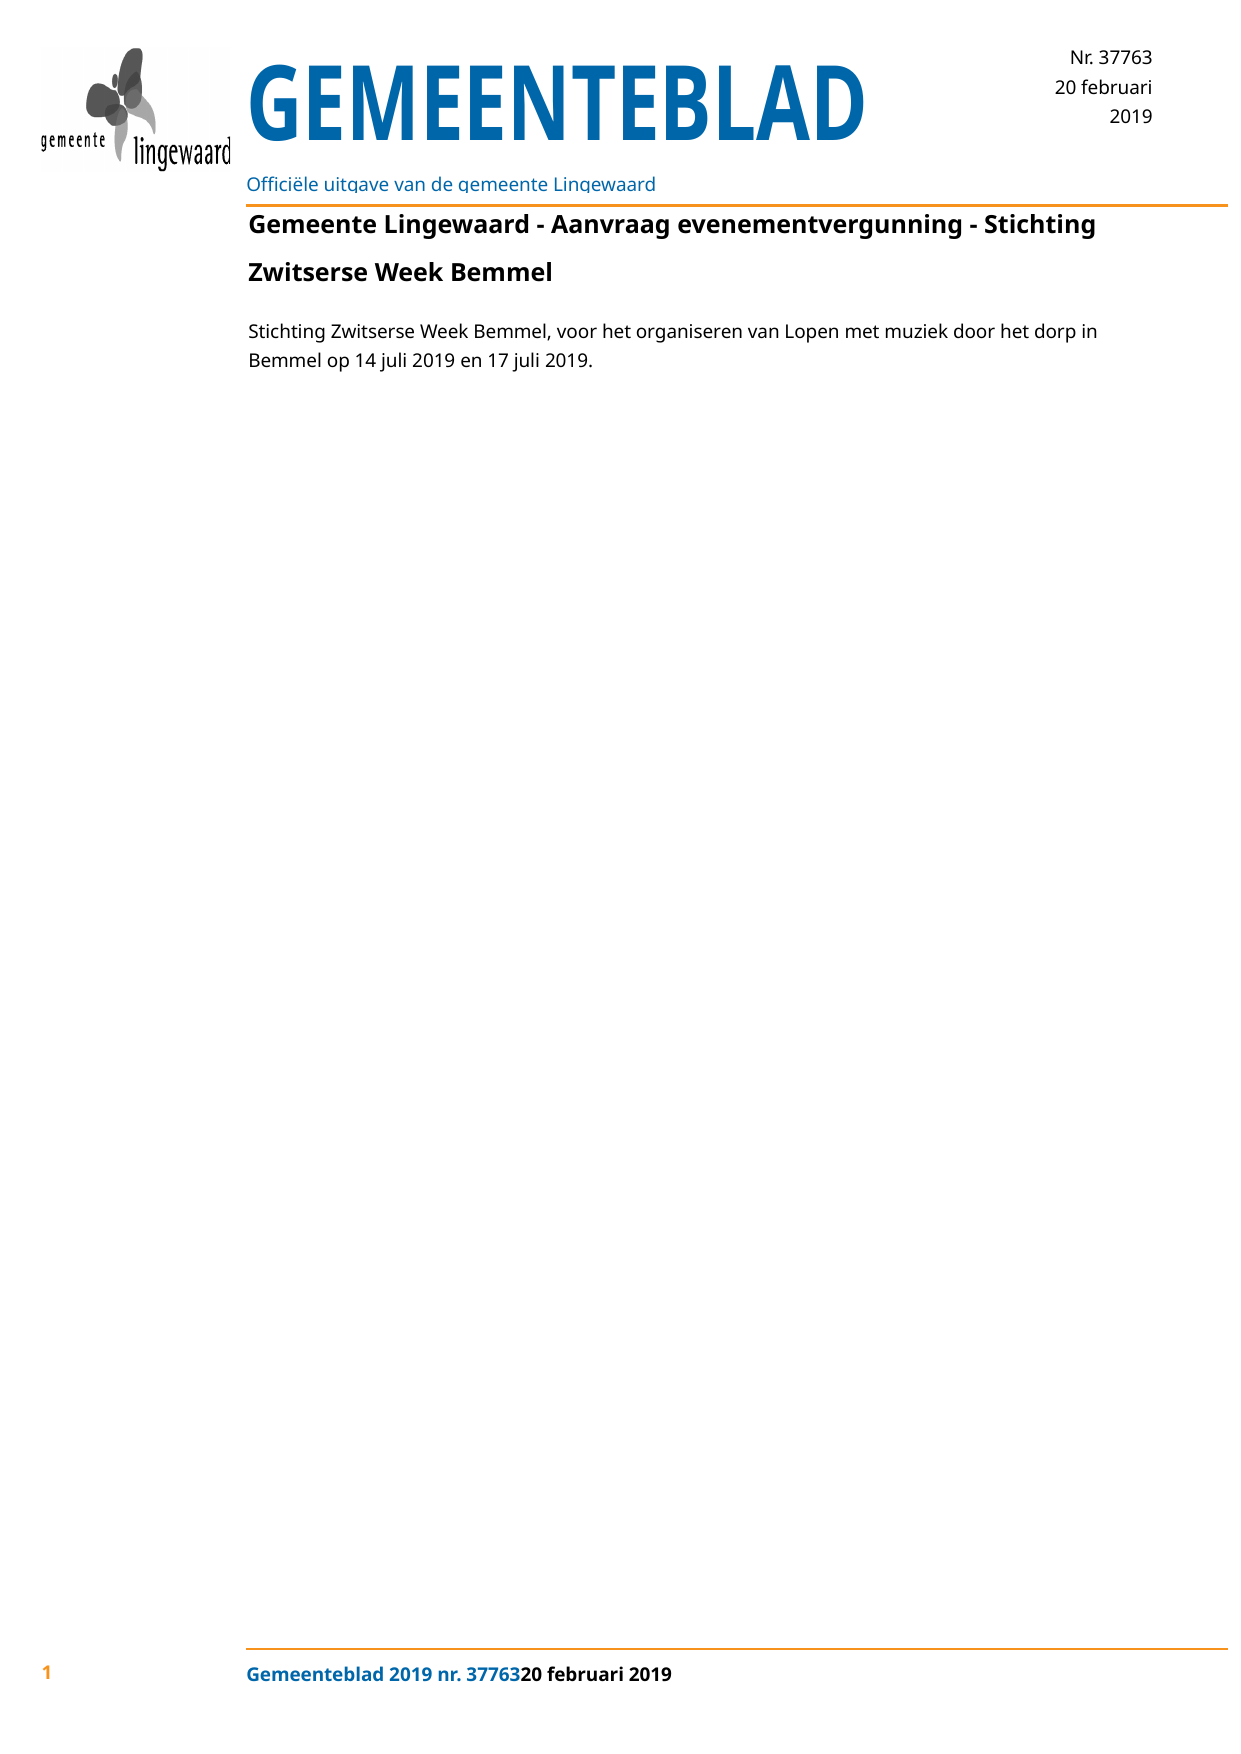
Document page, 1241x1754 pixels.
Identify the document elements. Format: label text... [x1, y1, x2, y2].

text Gemeente Lingewaard - Aanvraag evenementvergunning - Stichting Zwitserse Week Bemmel [248, 207, 1152, 288]
text Stichting Zwitserse Week Bemmel, voor het organiseren van Lopen met muziek door het dorp in Bemmel op 14 juli 2019 en 17 juli 2019. [248, 318, 1152, 373]
picture [41, 47, 231, 172]
